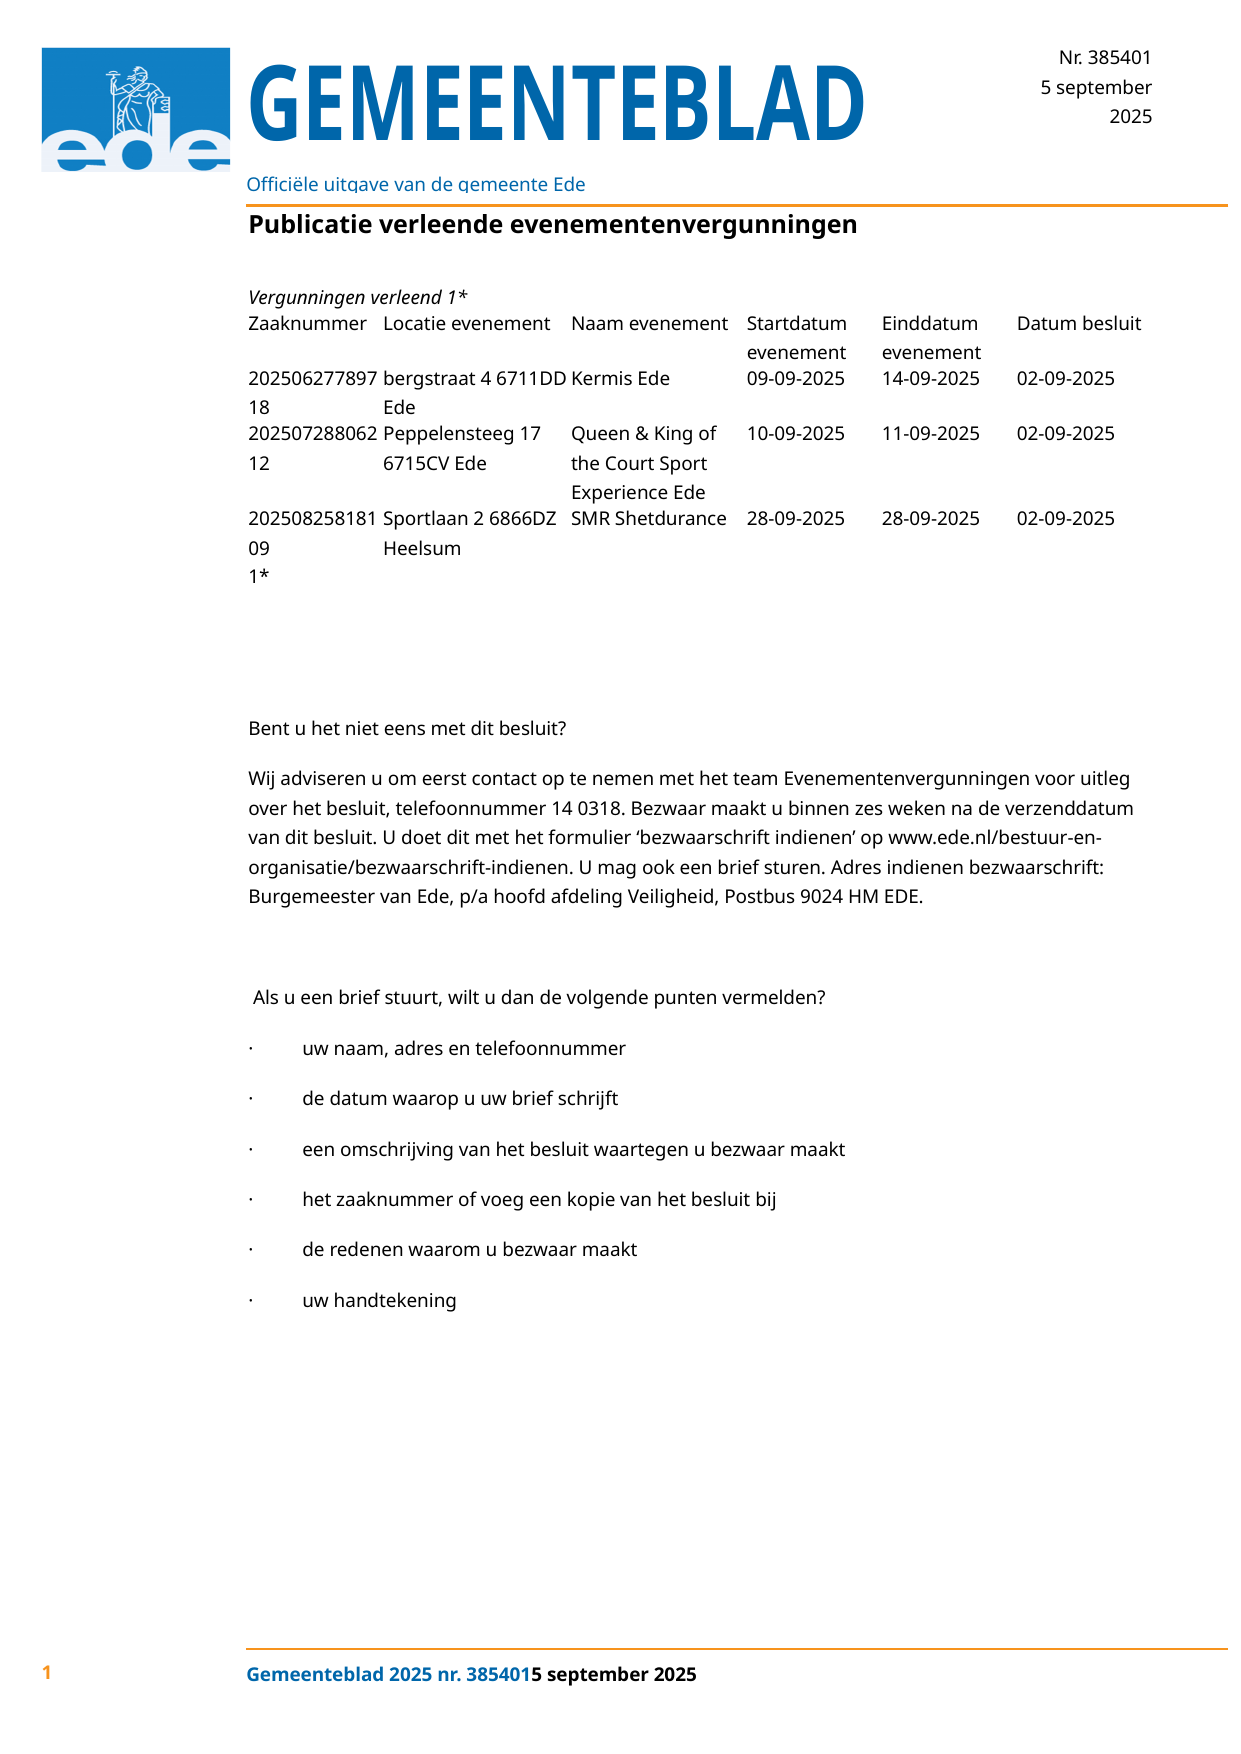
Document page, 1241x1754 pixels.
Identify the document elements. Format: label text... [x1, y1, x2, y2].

table_cell 11-09-2025 [882, 420, 1017, 505]
table_cell bergstraat 4 6711DD Ede [383, 365, 571, 420]
text · uw handtekening [248, 1287, 1152, 1313]
table_header Naam evenement [571, 310, 747, 365]
text · het zaaknummer of voeg een kopie van het besluit bij [248, 1186, 1152, 1212]
table_cell 02-09-2025 [1017, 365, 1152, 420]
table_cell 20250728806212 [248, 420, 383, 505]
text Publicatie verleende evenementenvergunningen [248, 207, 1152, 241]
picture [41, 47, 231, 172]
table_cell Kermis Ede [571, 365, 747, 420]
table_cell 09-09-2025 [747, 365, 882, 420]
table_cell 10-09-2025 [747, 420, 882, 505]
text Vergunningen verleend 1* [248, 284, 1152, 309]
table_header Zaaknummer [248, 310, 383, 365]
table_header Locatie evenement [383, 310, 571, 365]
text 1* [248, 564, 1152, 589]
table_cell Queen & King of the Court Sport Experience Ede [571, 420, 747, 505]
table_cell SMR Shetdurance [571, 505, 747, 561]
text · uw naam, adres en telefoonnummer [248, 1035, 1152, 1061]
table_cell Peppelensteeg 17 6715CV Ede [383, 420, 571, 505]
table_header Startdatum evenement [747, 310, 882, 365]
table_cell 20250627789718 [248, 365, 383, 420]
text Wij adviseren u om eerst contact op te nemen met het team Evenementenvergunningen voor uitleg over het besluit, telefoonnummer 14 0318. Bezwaar maakt u binnen zes weken na de verzenddatum van dit besluit. U doet dit met het formulier ‘bezwaarschrift indienen’ op www.ede.nl/bestuur-en-organisatie/bezwaarschrift-indienen. U mag ook een brief sturen. Adres indienen bezwaarschrift: Burgemeester van Ede, p/a hoofd afdeling Veiligheid, Postbus 9024 HM EDE. [248, 765, 1152, 909]
text Bent u het niet eens met dit besluit? [248, 715, 1152, 741]
table_cell 02-09-2025 [1017, 505, 1152, 561]
table_cell Sportlaan 2 6866DZ Heelsum [383, 505, 571, 561]
table_cell 14-09-2025 [882, 365, 1017, 420]
text · de datum waarop u uw brief schrijft [248, 1085, 1152, 1111]
table_header Einddatum evenement [882, 310, 1017, 365]
table_cell 28-09-2025 [747, 505, 882, 561]
table_header Datum besluit [1017, 310, 1152, 365]
text · een omschrijving van het besluit waartegen u bezwaar maakt [248, 1136, 1152, 1162]
text · de redenen waarom u bezwaar maakt [248, 1237, 1152, 1262]
text Als u een brief stuurt, wilt u dan de volgende punten vermelden? [248, 984, 1152, 1010]
table_cell 28-09-2025 [882, 505, 1017, 561]
table_cell 20250825818109 [248, 505, 383, 561]
table_cell 02-09-2025 [1017, 420, 1152, 505]
